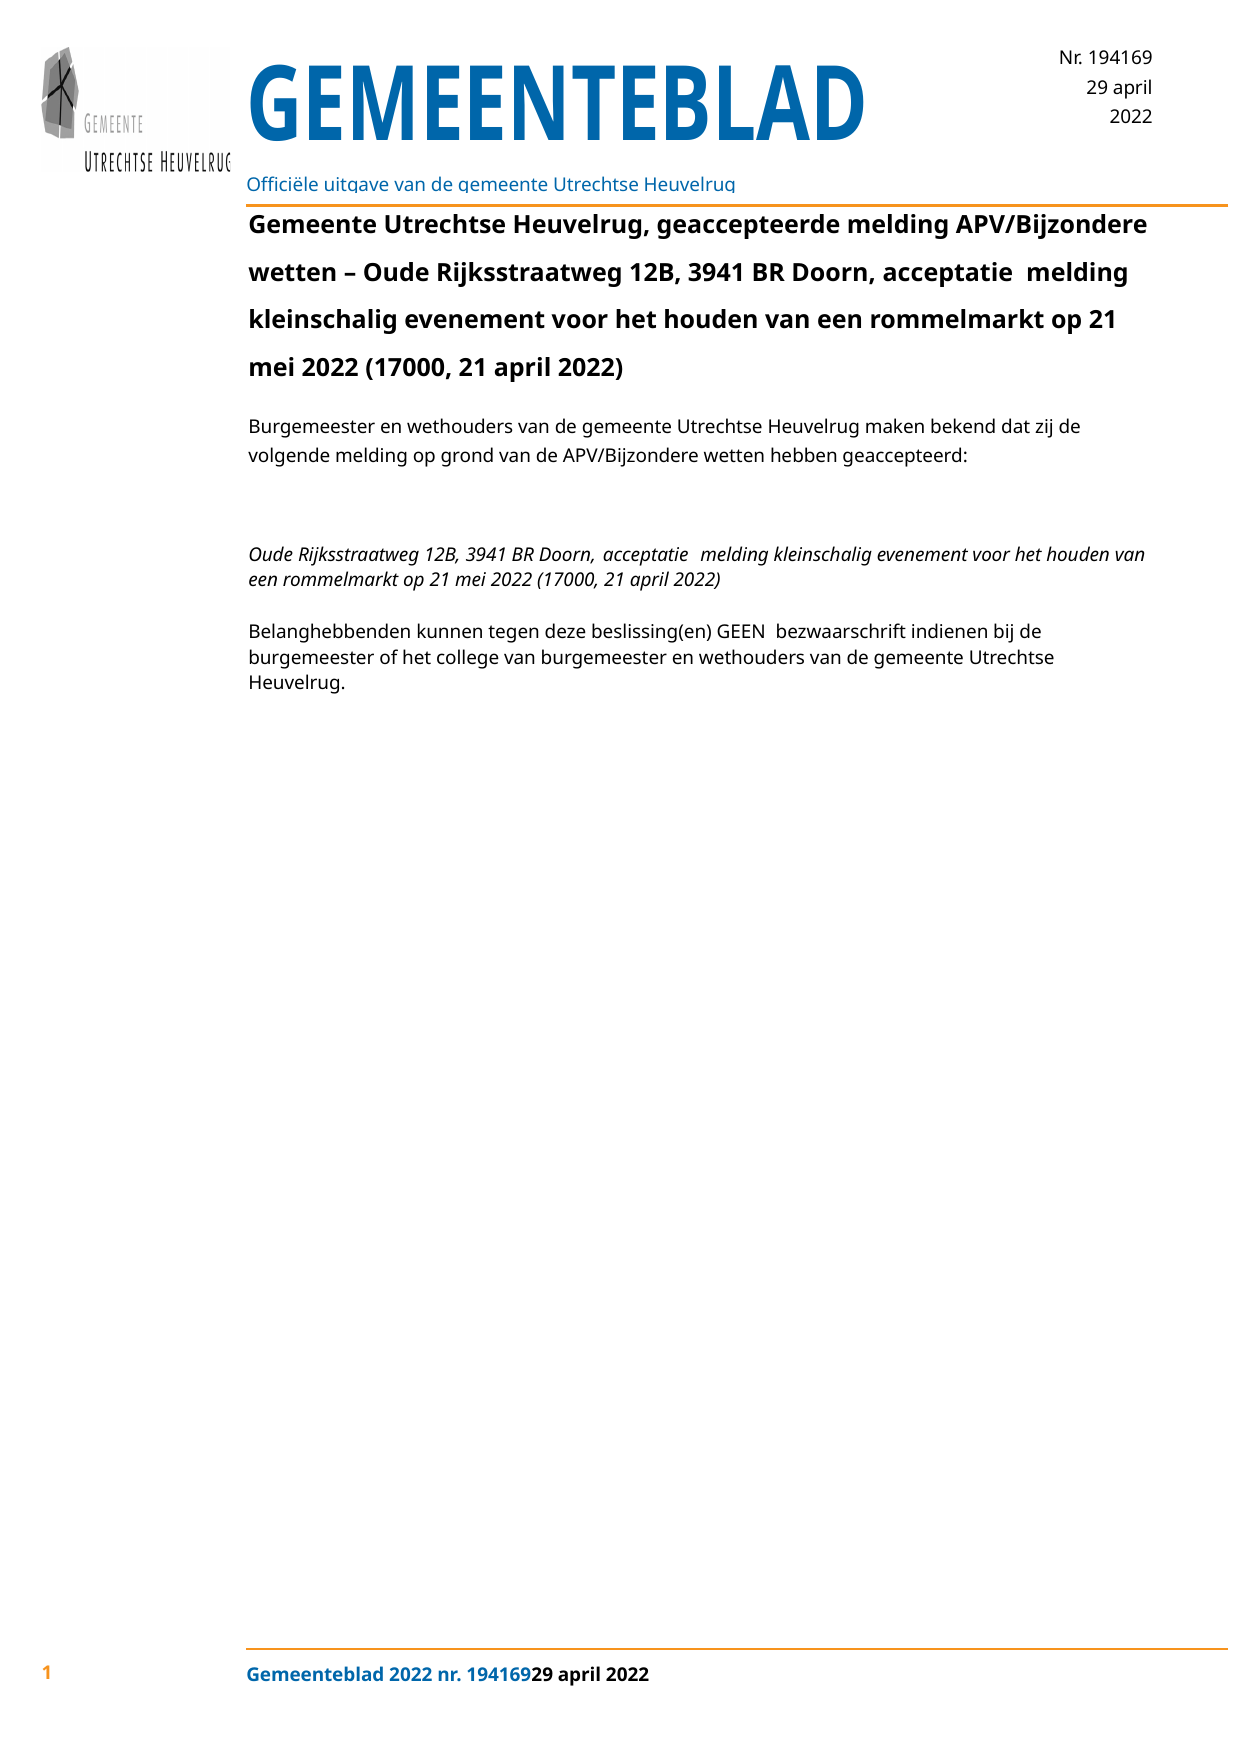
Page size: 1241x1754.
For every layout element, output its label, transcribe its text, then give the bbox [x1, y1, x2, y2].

text Oude Rijksstraatweg 12B, 3941 BR Doorn, acceptatie melding kleinschalig evenement voor het houden van een rommelmarkt op 21 mei 2022 (17000, 21 april 2022) [248, 541, 1152, 592]
text Burgemeester en wethouders van de gemeente Utrechtse Heuvelrug maken bekend dat zij de volgende melding op grond van de APV/Bijzondere wetten hebben geaccepteerd: [248, 413, 1152, 468]
text Gemeente Utrechtse Heuvelrug, geaccepteerde melding APV/Bijzondere wetten – Oude Rijksstraatweg 12B, 3941 BR Doorn, acceptatie melding kleinschalig evenement voor het houden van een rommelmarkt op 21 mei 2022 (17000, 21 april 2022) [248, 207, 1152, 384]
text Belanghebbenden kunnen tegen deze beslissing(en) GEEN bezwaarschrift indienen bij de burgemeester of het college van burgemeester en wethouders van de gemeente Utrechtse Heuvelrug. [248, 618, 1152, 695]
picture [41, 47, 231, 172]
